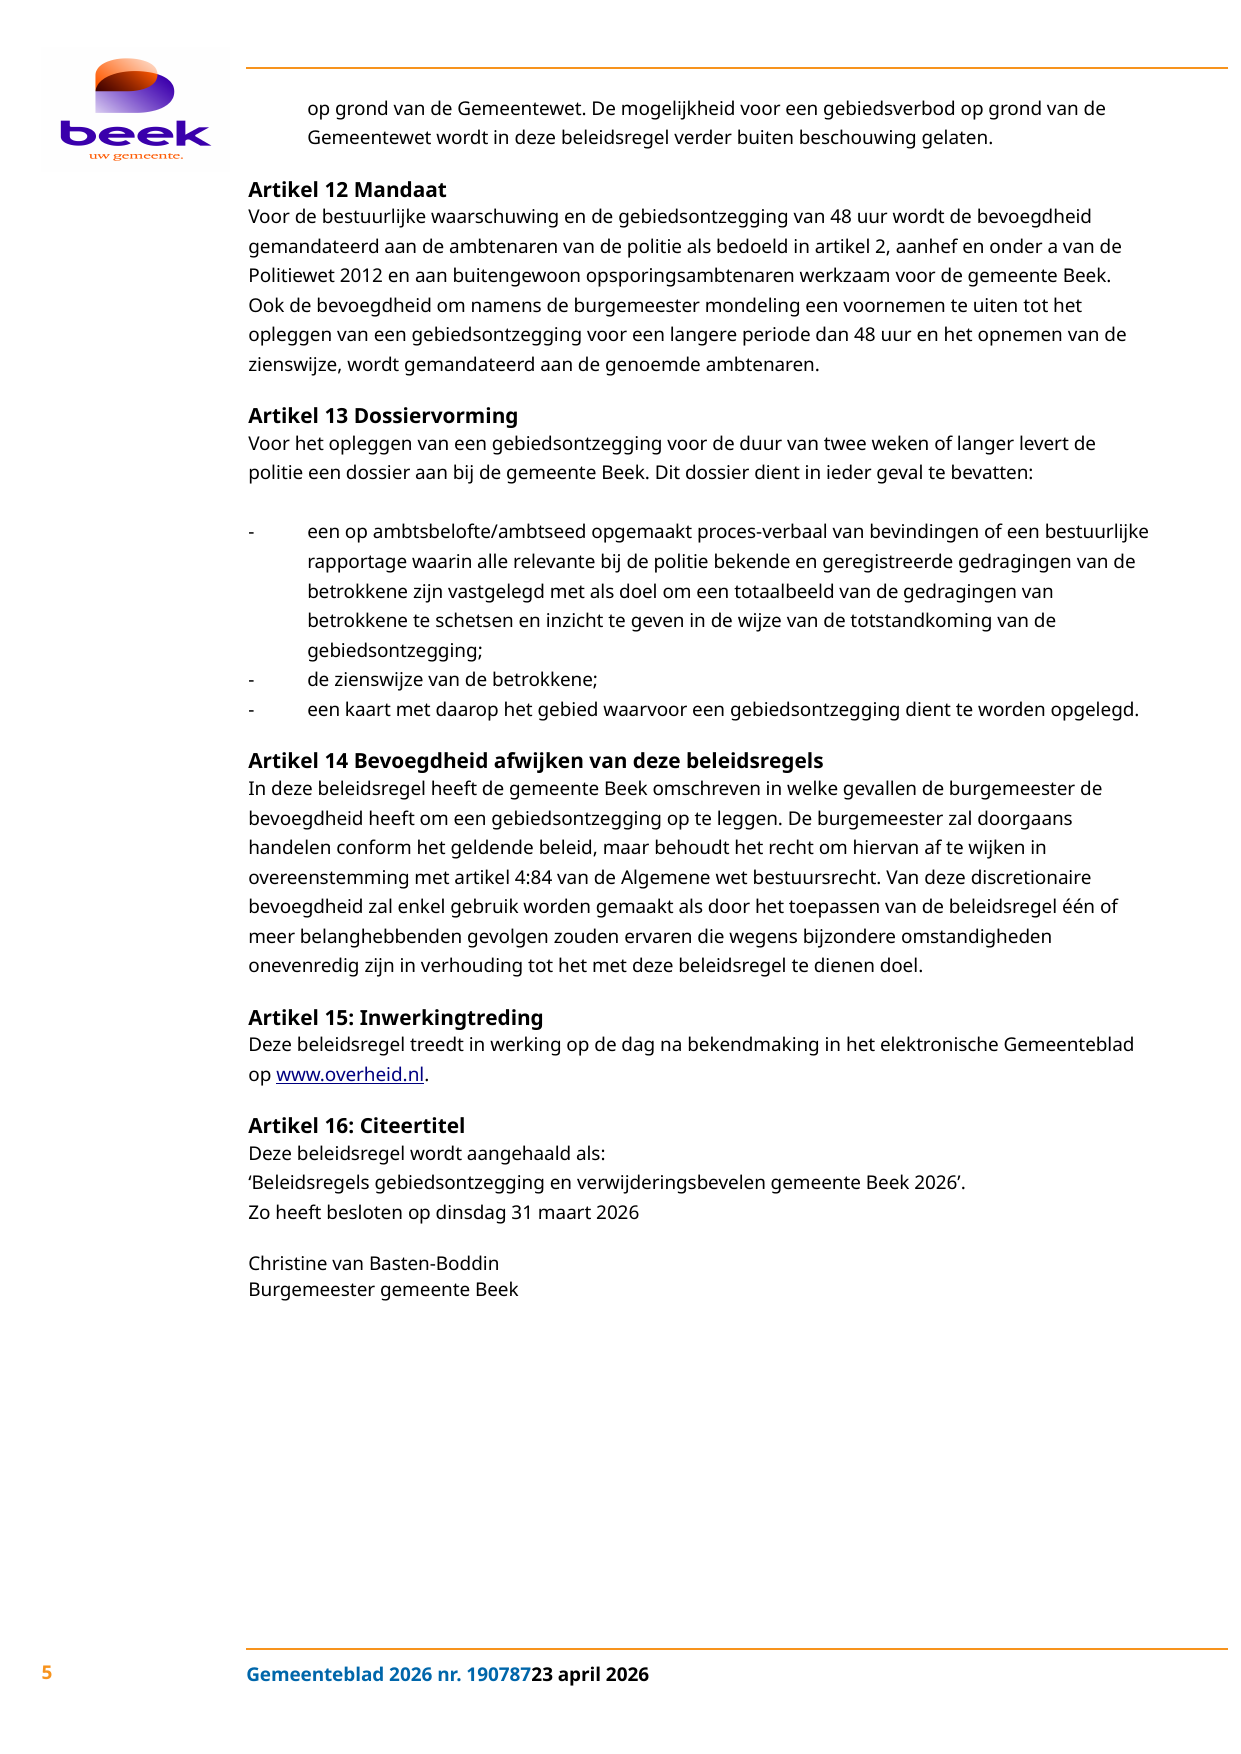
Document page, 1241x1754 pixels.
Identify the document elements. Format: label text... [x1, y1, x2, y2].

text Voor het opleggen van een gebiedsontzegging voor de duur van twee weken of langer levert de politie een dossier aan bij de gemeente Beek. Dit dossier dient in ieder geval te bevatten: [248, 430, 1152, 485]
text Artikel 15: Inwerkingtreding [248, 1003, 1152, 1031]
text In deze beleidsregel heeft de gemeente Beek omschreven in welke gevallen de burgemeester de bevoegdheid heeft om een gebiedsontzegging op te leggen. De burgemeester zal doorgaans handelen conform het geldende beleid, maar behoudt het recht om hiervan af te wijken in overeenstemming met artikel 4:84 van de Algemene wet bestuursrecht. Van deze discretionaire bevoegdheid zal enkel gebruik worden gemaakt als door het toepassen van de beleidsregel één of meer belanghebbenden gevolgen zouden ervaren die wegens bijzondere omstandigheden onevenredig zijn in verhouding tot het met deze beleidsregel te dienen doel. [248, 775, 1152, 978]
list de zienswijze van de betrokkene; [248, 667, 1152, 692]
text Deze beleidsregel wordt aangehaald als: [248, 1140, 1152, 1166]
text Burgemeester gemeente Beek [248, 1276, 1152, 1302]
list een op ambtsbelofte/ambtseed opgemaakt proces-verbaal van bevindingen of een bestuurlijke rapportage waarin alle relevante bij de politie bekende en geregistreerde gedragingen van de betrokkene zijn vastgelegd met als doel om een totaalbeeld van de gedragingen van betrokkene te schetsen en inzicht te geven in de wijze van de totstandkoming van de gebiedsontzegging; [248, 519, 1152, 663]
text Zo heeft besloten op dinsdag 31 maart 2026 [248, 1199, 1152, 1225]
text Christine van Basten-Boddin [248, 1251, 1152, 1276]
list een kaart met daarop het gebied waarvoor een gebiedsontzegging dient te worden opgelegd. [248, 696, 1152, 722]
text ‘Beleidsregels gebiedsontzegging en verwijderingsbevelen gemeente Beek 2026’. [248, 1169, 1152, 1195]
text Artikel 13 Dossiervorming [248, 402, 1152, 430]
text Artikel 14 Bevoegdheid afwijken van deze beleidsregels [248, 747, 1152, 775]
text Voor de bestuurlijke waarschuwing en de gebiedsontzegging van 48 uur wordt de bevoegdheid gemandateerd aan de ambtenaren van de politie als bedoeld in artikel 2, aanhef en onder a van de Politiewet 2012 en aan buitengewoon opsporingsambtenaren werkzaam voor de gemeente Beek. Ook de bevoegdheid om namens de burgemeester mondeling een voornemen te uiten tot het opleggen van een gebiedsontzegging voor een langere periode dan 48 uur en het opnemen van de zienswijze, wordt gemandateerd aan de genoemde ambtenaren. [248, 203, 1152, 377]
picture [41, 47, 231, 172]
text Deze beleidsregel treedt in werking op de dag na bekendmaking in het elektronische Gemeenteblad op www.overheid.nl. [248, 1031, 1152, 1087]
list op grond van de Gemeentewet. De mogelijkheid voor een gebiedsverbod op grond van de Gemeentewet wordt in deze beleidsregel verder buiten beschouwing gelaten. [248, 95, 1152, 150]
text Artikel 16: Citeertitel [248, 1111, 1152, 1140]
text Artikel 12 Mandaat [248, 175, 1152, 203]
